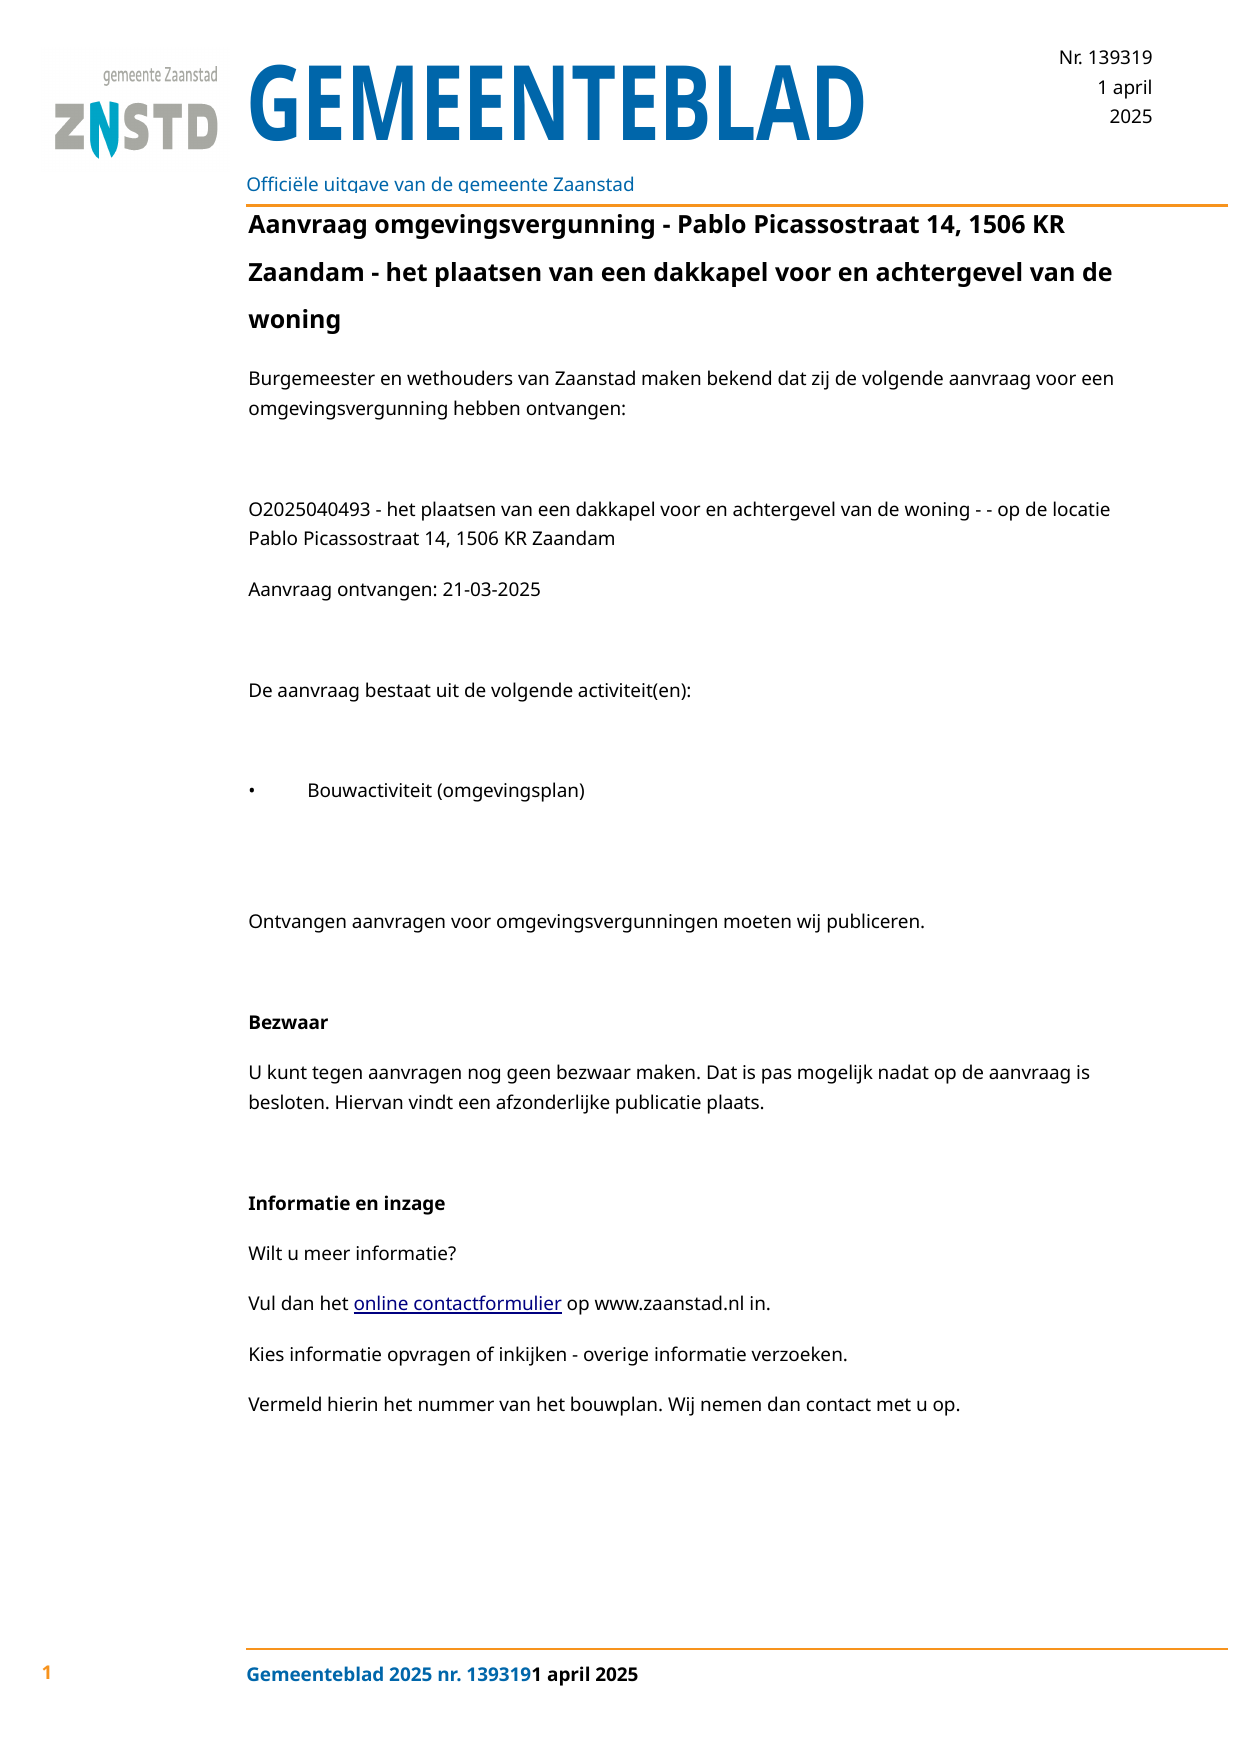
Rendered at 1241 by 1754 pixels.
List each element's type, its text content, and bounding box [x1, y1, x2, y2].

text Burgemeester en wethouders van Zaanstad maken bekend dat zij de volgende aanvraag voor een omgevingsvergunning hebben ontvangen: [248, 366, 1152, 421]
text Ontvangen aanvragen voor omgevingsvergunningen moeten wij publiceren. [248, 908, 1152, 934]
text Aanvraag ontvangen: 21-03-2025 [248, 576, 1152, 602]
text O2025040493 - het plaatsen van een dakkapel voor en achtergevel van de woning - - op de locatie Pablo Picassostraat 14, 1506 KR Zaandam [248, 496, 1152, 551]
list Bouwactiviteit (omgevingsplan) [248, 778, 1152, 803]
text Vul dan het online contactformulier op www.zaanstad.nl in. [248, 1291, 1152, 1316]
text Aanvraag omgevingsvergunning - Pablo Picassostraat 14, 1506 KR Zaandam - het plaatsen van een dakkapel voor en achtergevel van de woning [248, 207, 1152, 336]
text De aanvraag bestaat uit de volgende activiteit(en): [248, 677, 1152, 702]
text Vermeld hierin het nummer van het bouwplan. Wij nemen dan contact met u op. [248, 1391, 1152, 1417]
text Informatie en inzage [248, 1190, 1152, 1215]
text Wilt u meer informatie? [248, 1240, 1152, 1266]
text Bezwaar [248, 1009, 1152, 1034]
text Kies informatie opvragen of inkijken - overige informatie verzoeken. [248, 1341, 1152, 1367]
picture [41, 47, 231, 172]
text U kunt tegen aanvragen nog geen bezwaar maken. Dat is pas mogelijk nadat op de aanvraag is besloten. Hiervan vindt een afzonderlijke publicatie plaats. [248, 1059, 1152, 1114]
